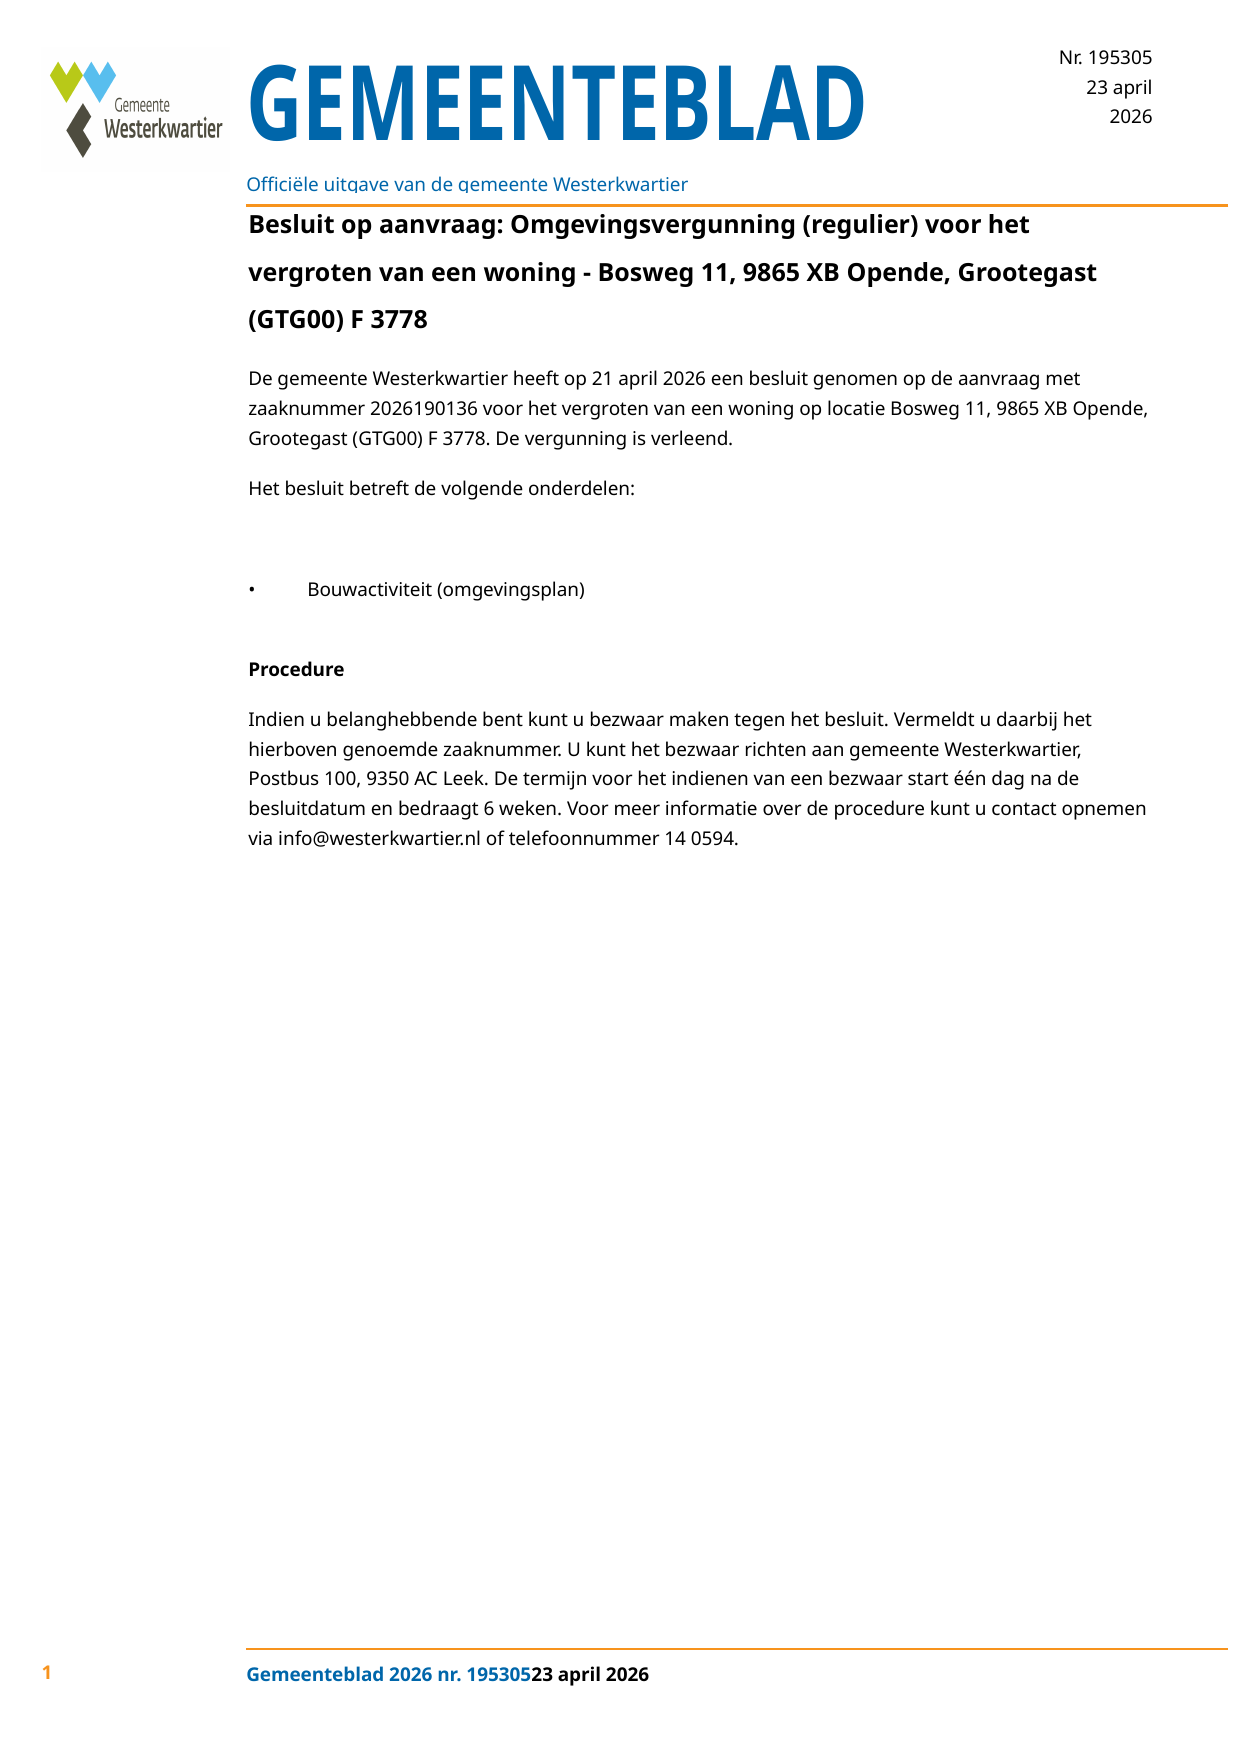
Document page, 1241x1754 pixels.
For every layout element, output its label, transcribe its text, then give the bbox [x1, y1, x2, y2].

text De gemeente Westerkwartier heeft op 21 april 2026 een besluit genomen op de aanvraag met zaaknummer 2026190136 voor het vergroten van een woning op locatie Bosweg 11, 9865 XB Opende, Grootegast (GTG00) F 3778. De vergunning is verleend. [248, 366, 1152, 450]
list Bouwactiviteit (omgevingsplan) [248, 576, 1152, 602]
text Besluit op aanvraag: Omgevingsvergunning (regulier) voor het vergroten van een woning - Bosweg 11, 9865 XB Opende, Grootegast (GTG00) F 3778 [248, 207, 1152, 336]
text Het besluit betreft de volgende onderdelen: [248, 475, 1152, 501]
text Procedure [248, 656, 1152, 682]
picture [41, 47, 231, 172]
text Indien u belanghebbende bent kunt u bezwaar maken tegen het besluit. Vermeldt u daarbij het hierboven genoemde zaaknummer. U kunt het bezwaar richten aan gemeente Westerkwartier, Postbus 100, 9350 AC Leek. De termijn voor het indienen van een bezwaar start één dag na de besluitdatum en bedraagt 6 weken. Voor meer informatie over de procedure kunt u contact opnemen via info@westerkwartier.nl of telefoonnummer 14 0594. [248, 706, 1152, 850]
